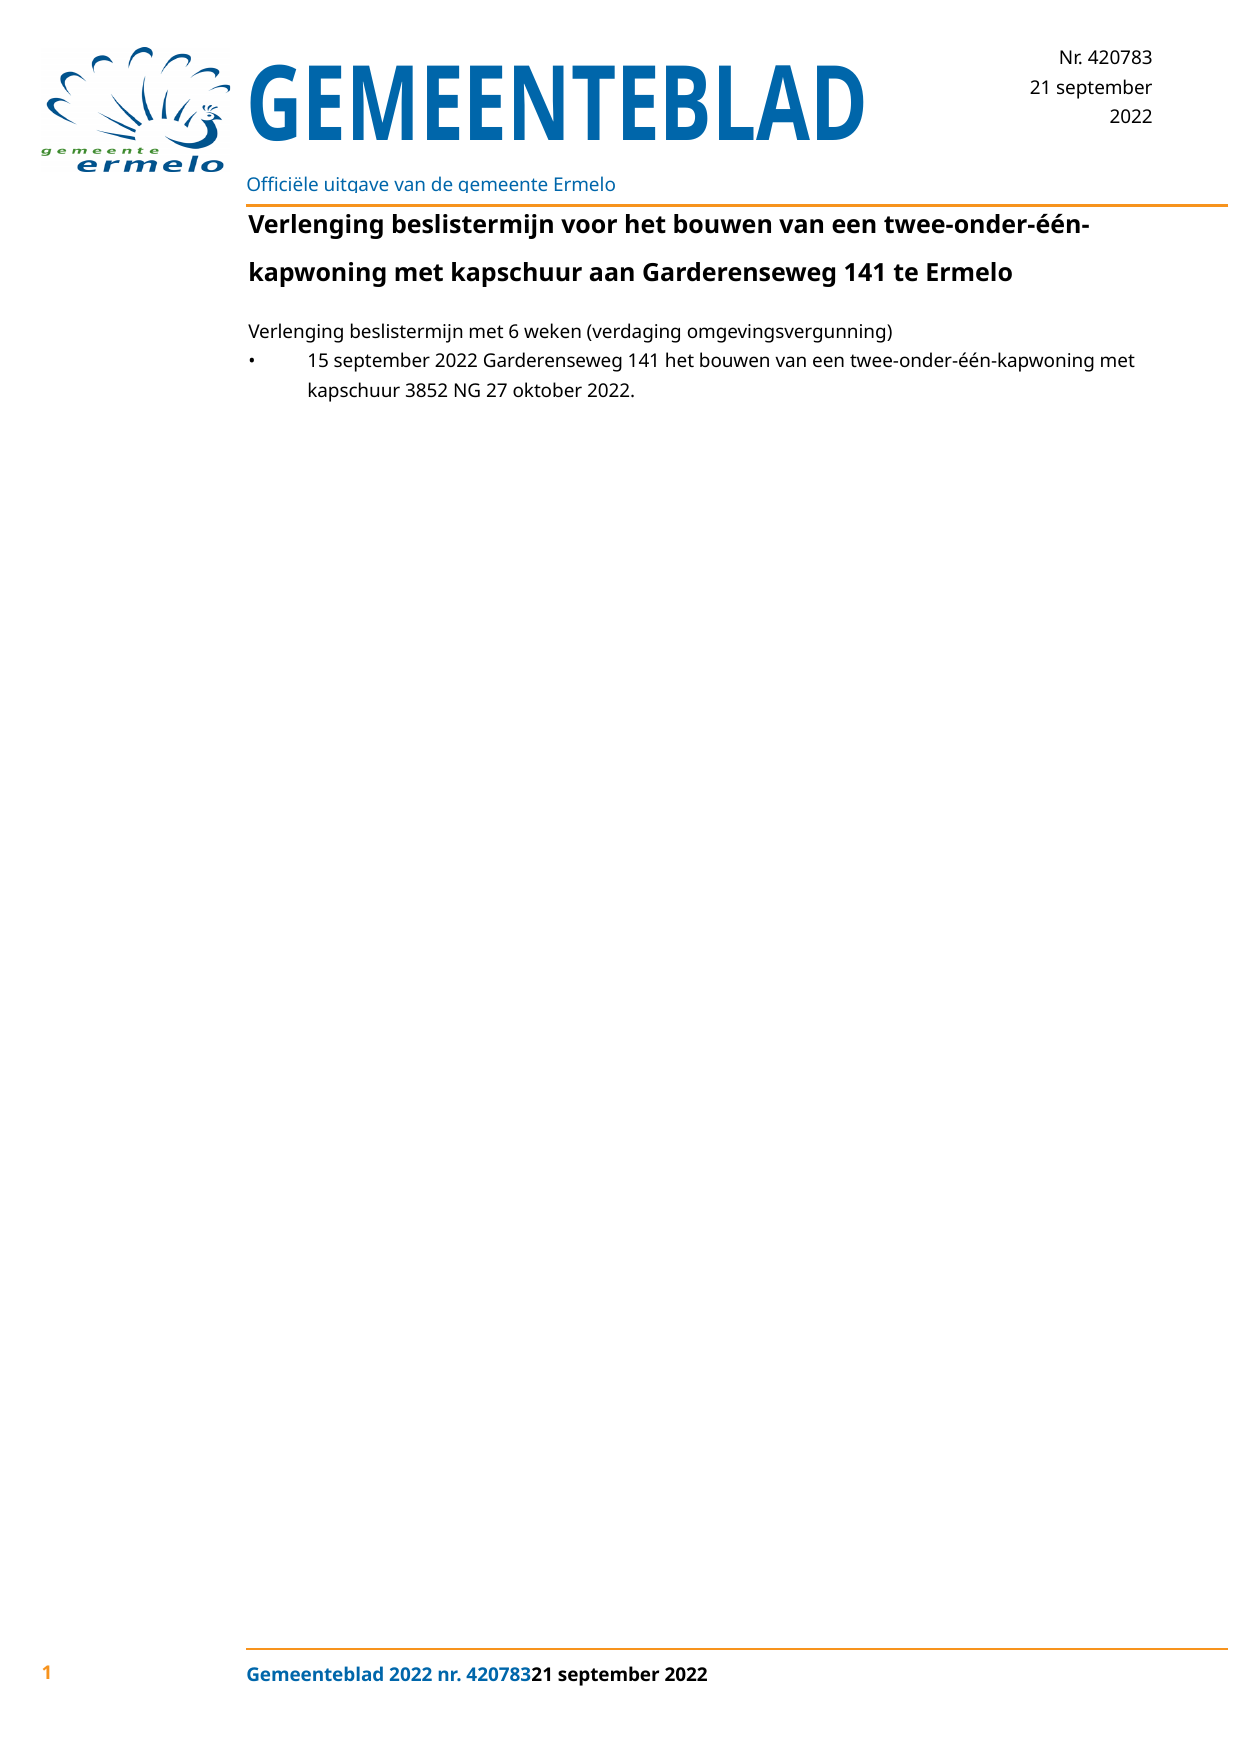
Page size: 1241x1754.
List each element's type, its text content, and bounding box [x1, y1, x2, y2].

text Verlenging beslistermijn met 6 weken (verdaging omgevingsvergunning) [248, 318, 1152, 344]
picture [41, 47, 231, 172]
list 15 september 2022 Garderenseweg 141 het bouwen van een twee-onder-één-kapwoning met kapschuur 3852 NG 27 oktober 2022. [248, 347, 1152, 403]
text Verlenging beslistermijn voor het bouwen van een twee-onder-één-kapwoning met kapschuur aan Garderenseweg 141 te Ermelo [248, 207, 1152, 288]
